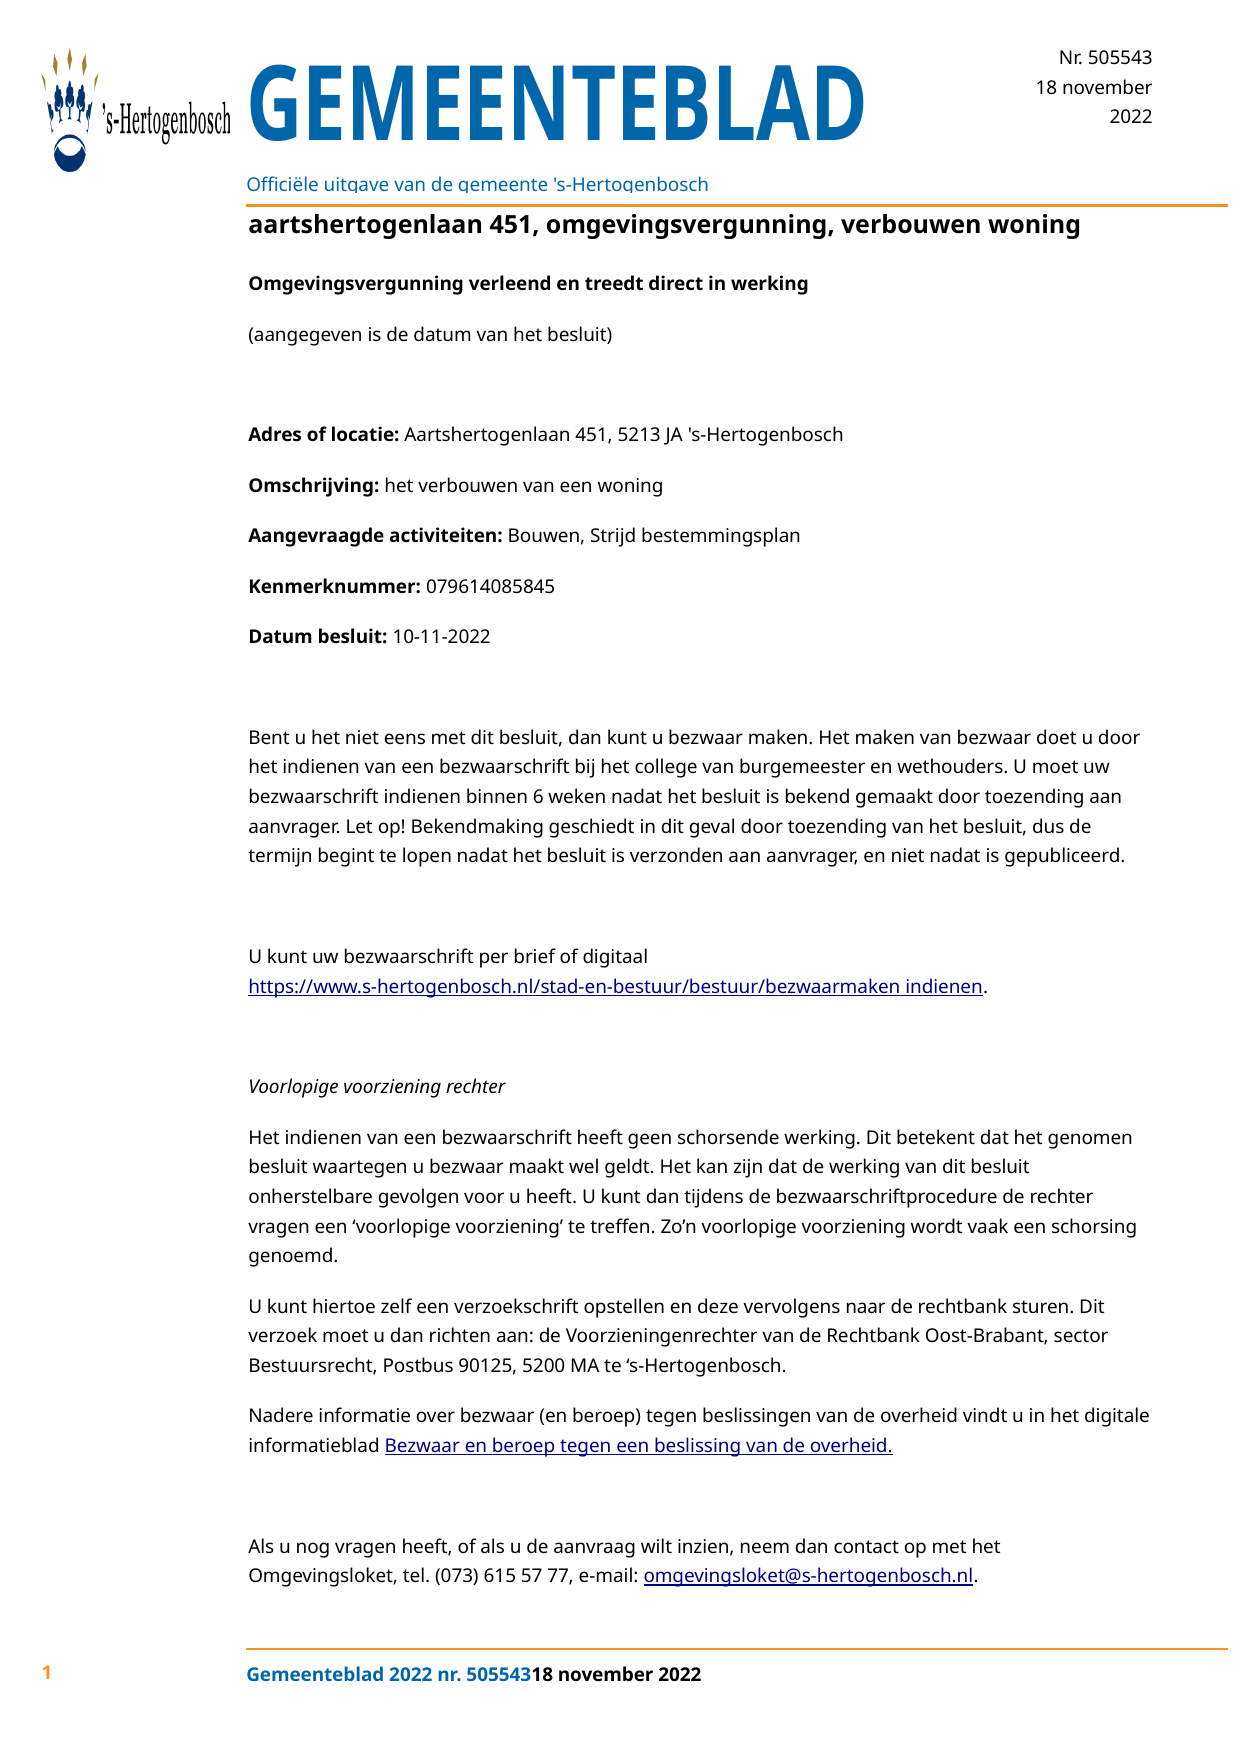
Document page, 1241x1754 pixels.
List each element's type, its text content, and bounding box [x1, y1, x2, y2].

text Omgevingsvergunning verleend en treedt direct in werking [248, 270, 1152, 296]
text Aangevraagde activiteiten: Bouwen, Strijd bestemmingsplan [248, 522, 1152, 548]
picture [41, 47, 231, 172]
text Als u nog vragen heeft, of als u de aanvraag wilt inzien, neem dan contact op met het Omgevingsloket, tel. (073) 615 57 77, e-mail: omgevingsloket@s-hertogenbosch.nl. [248, 1533, 1152, 1588]
text Datum besluit: 10-11-2022 [248, 623, 1152, 649]
text Adres of locatie: Aartshertogenlaan 451, 5213 JA 's-Hertogenbosch [248, 422, 1152, 447]
text (aangegeven is de datum van het besluit) [248, 321, 1152, 346]
text Het indienen van een bezwaarschrift heeft geen schorsende werking. Dit betekent dat het genomen besluit waartegen u bezwaar maakt wel geldt. Het kan zijn dat de werking van dit besluit onherstelbare gevolgen voor u heeft. U kunt dan tijdens de bezwaarschriftprocedure de rechter vragen een ‘voorlopige voorziening’ te treffen. Zo’n voorlopige voorziening wordt vaak een schorsing genoemd. [248, 1124, 1152, 1268]
text U kunt hiertoe zelf een verzoekschrift opstellen en deze vervolgens naar de rechtbank sturen. Dit verzoek moet u dan richten aan: de Voorzieningenrechter van de Rechtbank Oost-Brabant, sector Bestuursrecht, Postbus 90125, 5200 MA te ‘s-Hertogenbosch. [248, 1293, 1152, 1378]
text aartshertogenlaan 451, omgevingsvergunning, verbouwen woning [248, 207, 1152, 241]
text Omschrijving: het verbouwen van een woning [248, 472, 1152, 498]
text Nadere informatie over bezwaar (en beroep) tegen beslissingen van de overheid vindt u in het digitale informatieblad Bezwaar en beroep tegen een beslissing van de overheid. [248, 1402, 1152, 1458]
text Bent u het niet eens met dit besluit, dan kunt u bezwaar maken. Het maken van bezwaar doet u door het indienen van een bezwaarschrift bij het college van burgemeester en wethouders. U moet uw bezwaarschrift indienen binnen 6 weken nadat het besluit is bekend gemaakt door toezending aan aanvrager. Let op! Bekendmaking geschiedt in dit geval door toezending van het besluit, dus de termijn begint te lopen nadat het besluit is verzonden aan aanvrager, en niet nadat is gepubliceerd. [248, 724, 1152, 868]
text Voorlopige voorziening rechter [248, 1074, 1152, 1099]
text U kunt uw bezwaarschrift per brief of digitaal https://www.s-hertogenbosch.nl/stad-en-bestuur/bestuur/bezwaarmaken indienen. [248, 943, 1152, 998]
text Kenmerknummer: 079614085845 [248, 573, 1152, 598]
